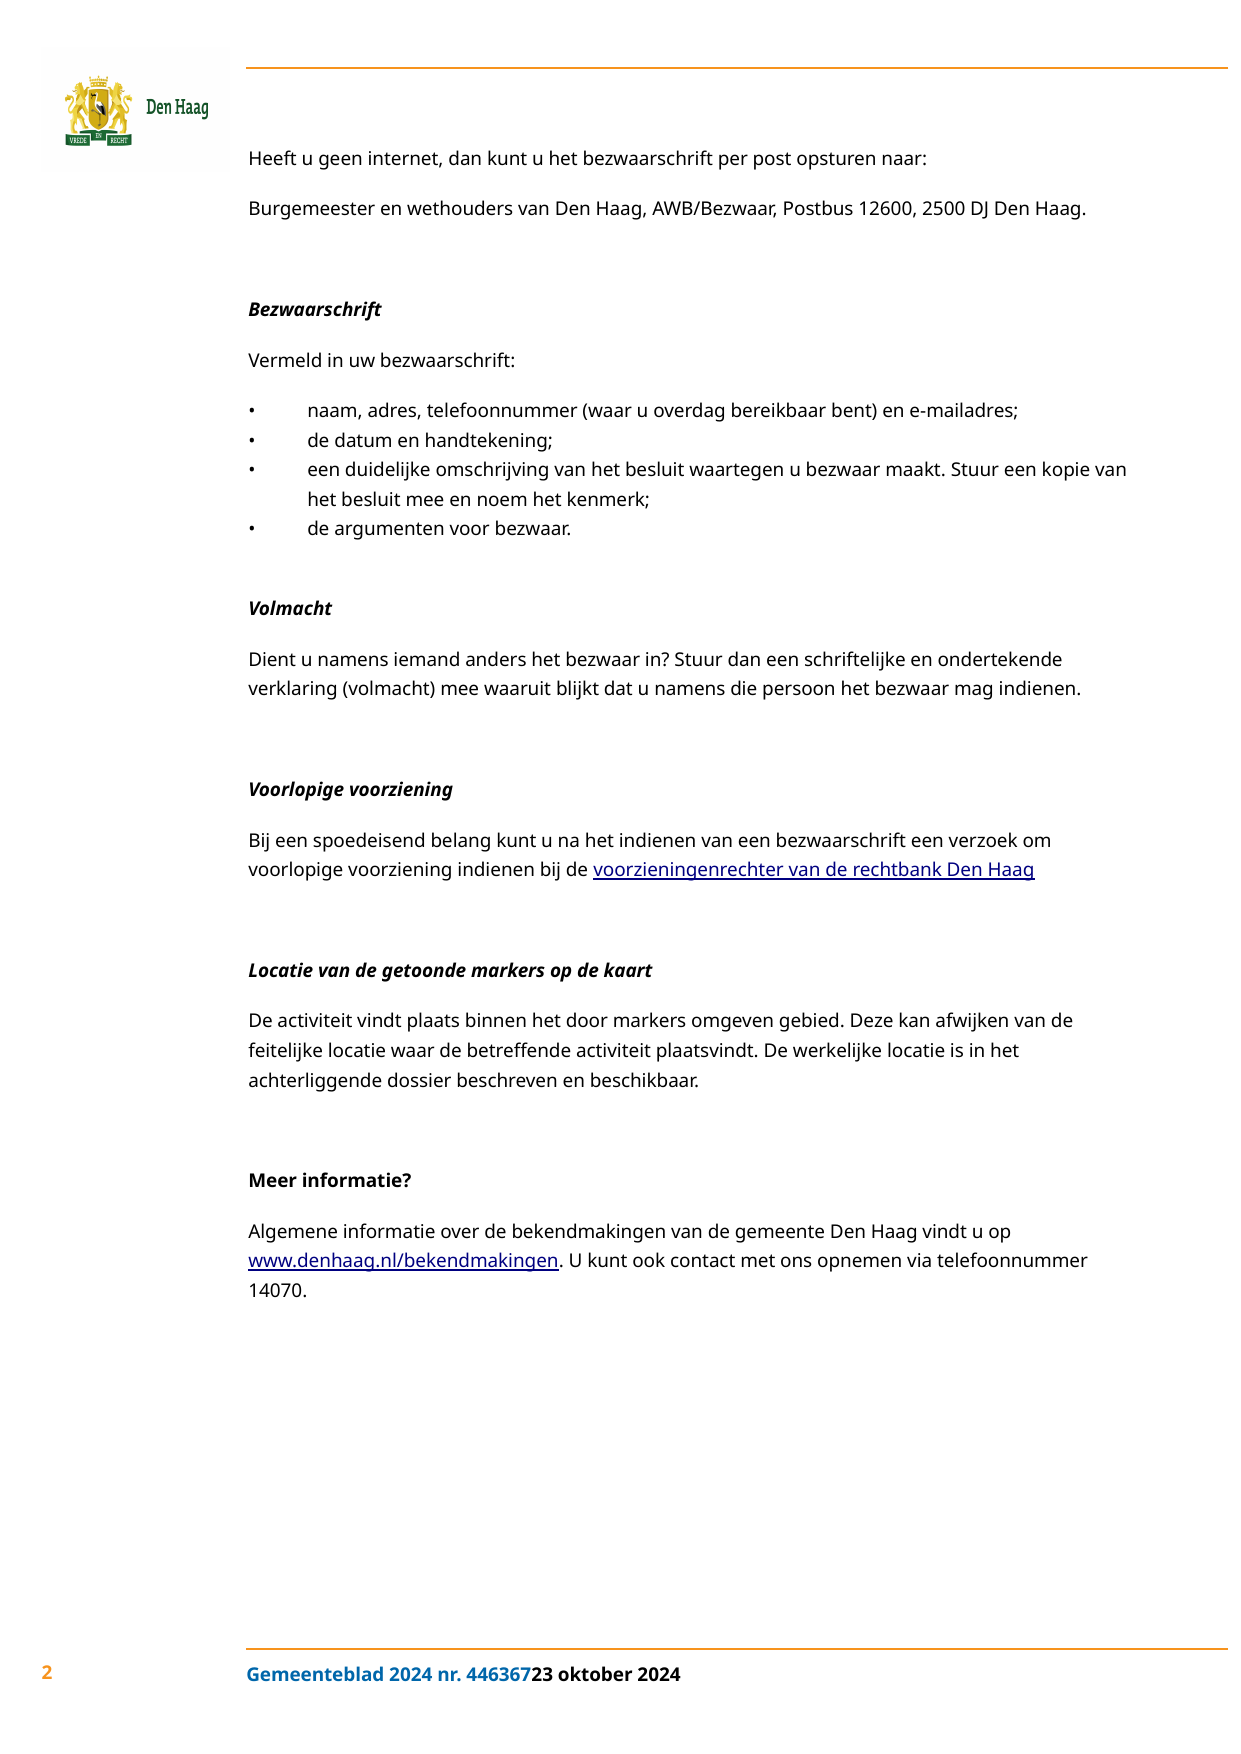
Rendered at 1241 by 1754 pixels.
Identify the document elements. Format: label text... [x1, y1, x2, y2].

text Bezwaarschrift [248, 296, 1152, 322]
picture [41, 47, 231, 172]
list naam, adres, telefoonnummer (waar u overdag bereikbaar bent) en e-mailadres; [248, 397, 1152, 423]
list de argumenten voor bezwaar. [248, 516, 1152, 541]
list de datum en handtekening; [248, 427, 1152, 453]
text Vermeld in uw bezwaarschrift: [248, 347, 1152, 373]
text Voorlopige voorziening [248, 776, 1152, 802]
text Algemene informatie over de bekendmakingen van de gemeente Den Haag vindt u op www.denhaag.nl/bekendmakingen. U kunt ook contact met ons opnemen via telefoonnummer 14070. [248, 1218, 1152, 1303]
text Volmacht [248, 596, 1152, 621]
text Meer informatie? [248, 1168, 1152, 1193]
text Heeft u geen internet, dan kunt u het bezwaarschrift per post opsturen naar: [248, 145, 1152, 171]
text De activiteit vindt plaats binnen het door markers omgeven gebied. Deze kan afwijken van de feitelijke locatie waar de betreffende activiteit plaatsvindt. De werkelijke locatie is in het achterliggende dossier beschreven en beschikbaar. [248, 1008, 1152, 1093]
text Burgemeester en wethouders van Den Haag, AWB/Bezwaar, Postbus 12600, 2500 DJ Den Haag. [248, 196, 1152, 221]
text Dient u namens iemand anders het bezwaar in? Stuur dan een schriftelijke en ondertekende verklaring (volmacht) mee waaruit blijkt dat u namens die persoon het bezwaar mag indienen. [248, 646, 1152, 701]
text Locatie van de getoonde markers op de kaart [248, 957, 1152, 983]
text Bij een spoedeisend belang kunt u na het indienen van een bezwaarschrift een verzoek om voorlopige voorziening indienen bij de voorzieningenrechter van de rechtbank Den Haag [248, 827, 1152, 882]
list een duidelijke omschrijving van het besluit waartegen u bezwaar maakt. Stuur een kopie van het besluit mee en noem het kenmerk; [248, 456, 1152, 512]
